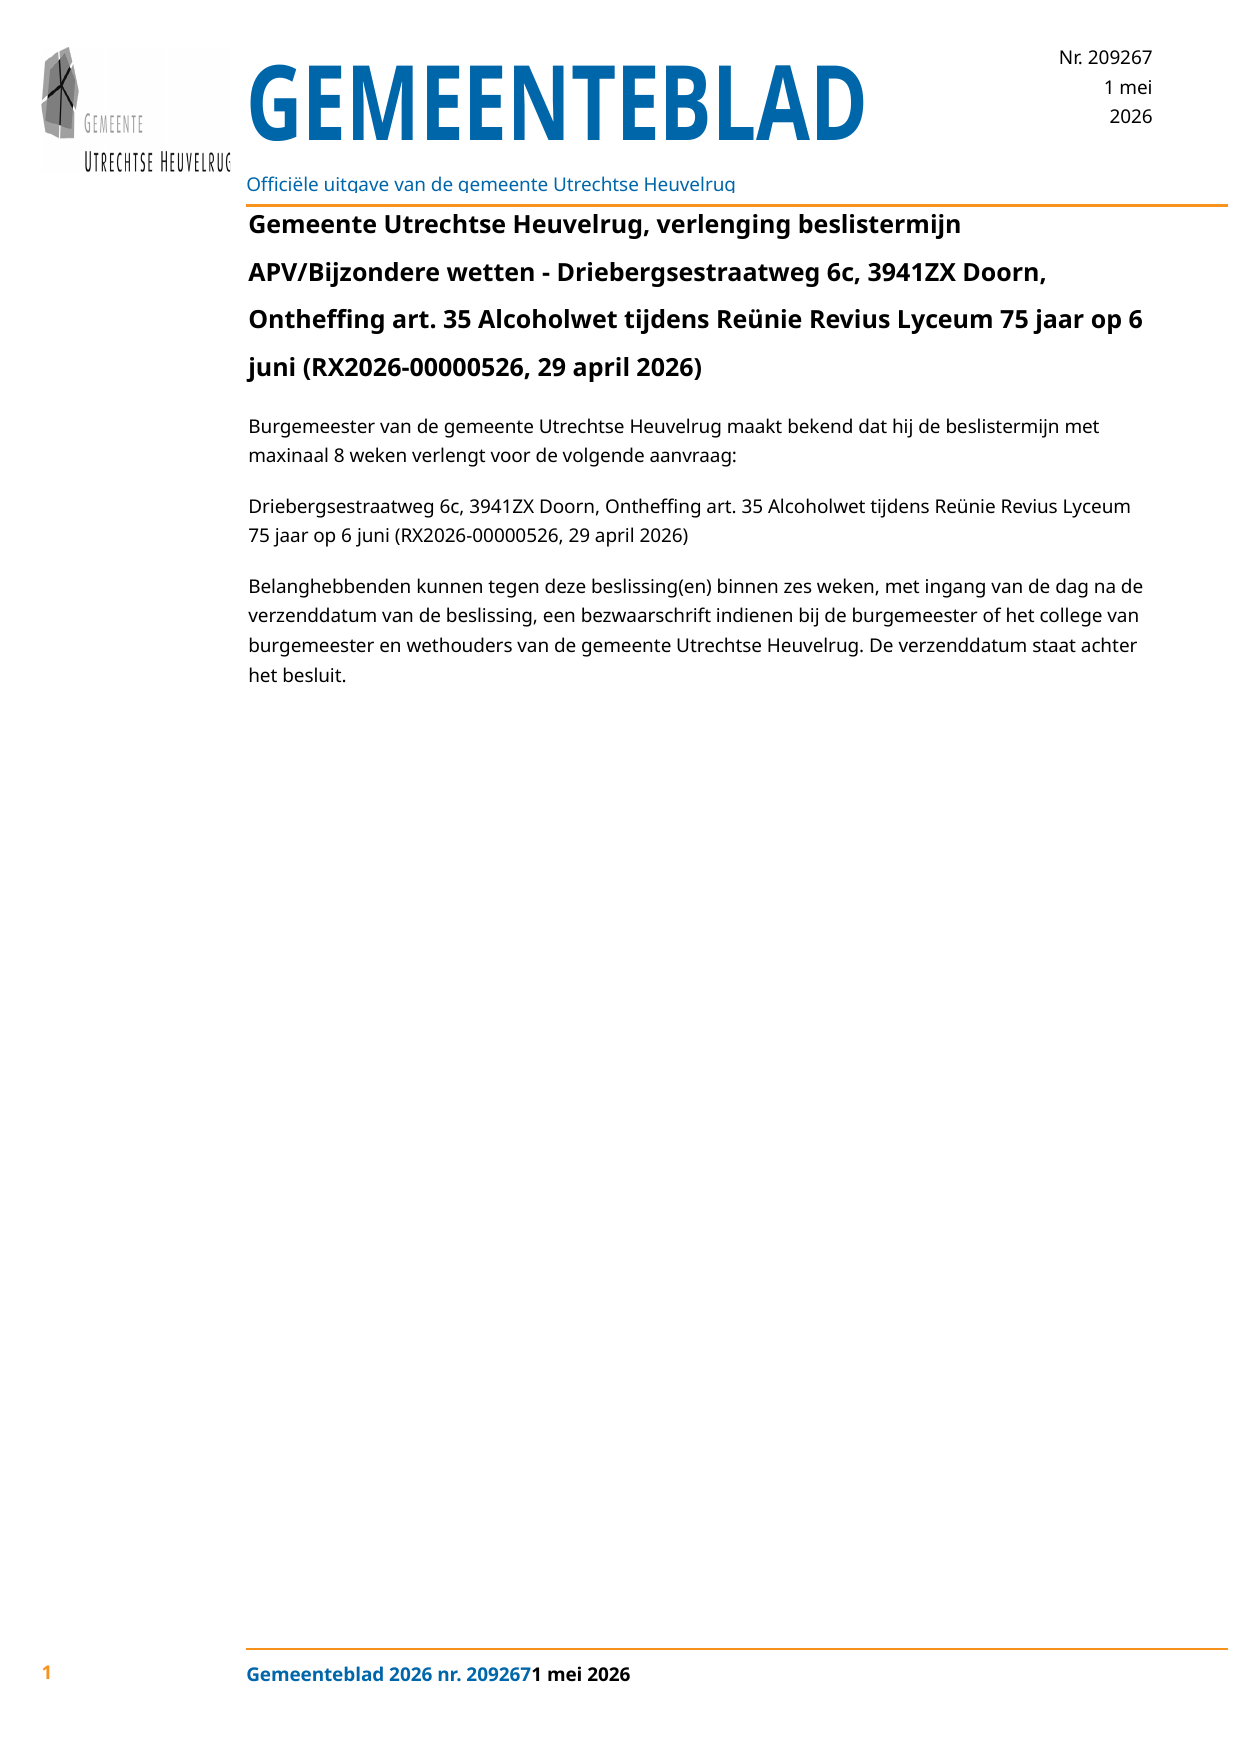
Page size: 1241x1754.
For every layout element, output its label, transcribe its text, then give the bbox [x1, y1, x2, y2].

text Burgemeester van de gemeente Utrechtse Heuvelrug maakt bekend dat hij de beslistermijn met maxinaal 8 weken verlengt voor de volgende aanvraag: [248, 413, 1152, 468]
text Driebergsestraatweg 6c, 3941ZX Doorn, Ontheffing art. 35 Alcoholwet tijdens Reünie Revius Lyceum 75 jaar op 6 juni (RX2026-00000526, 29 april 2026) [248, 493, 1152, 548]
text Belanghebbenden kunnen tegen deze beslissing(en) binnen zes weken, met ingang van de dag na de verzenddatum van de beslissing, een bezwaarschrift indienen bij de burgemeester of het college van burgemeester en wethouders van de gemeente Utrechtse Heuvelrug. De verzenddatum staat achter het besluit. [248, 573, 1152, 688]
picture [41, 47, 231, 172]
text Gemeente Utrechtse Heuvelrug, verlenging beslistermijn APV/Bijzondere wetten - Driebergsestraatweg 6c, 3941ZX Doorn, Ontheffing art. 35 Alcoholwet tijdens Reünie Revius Lyceum 75 jaar op 6 juni (RX2026-00000526, 29 april 2026) [248, 207, 1152, 384]
